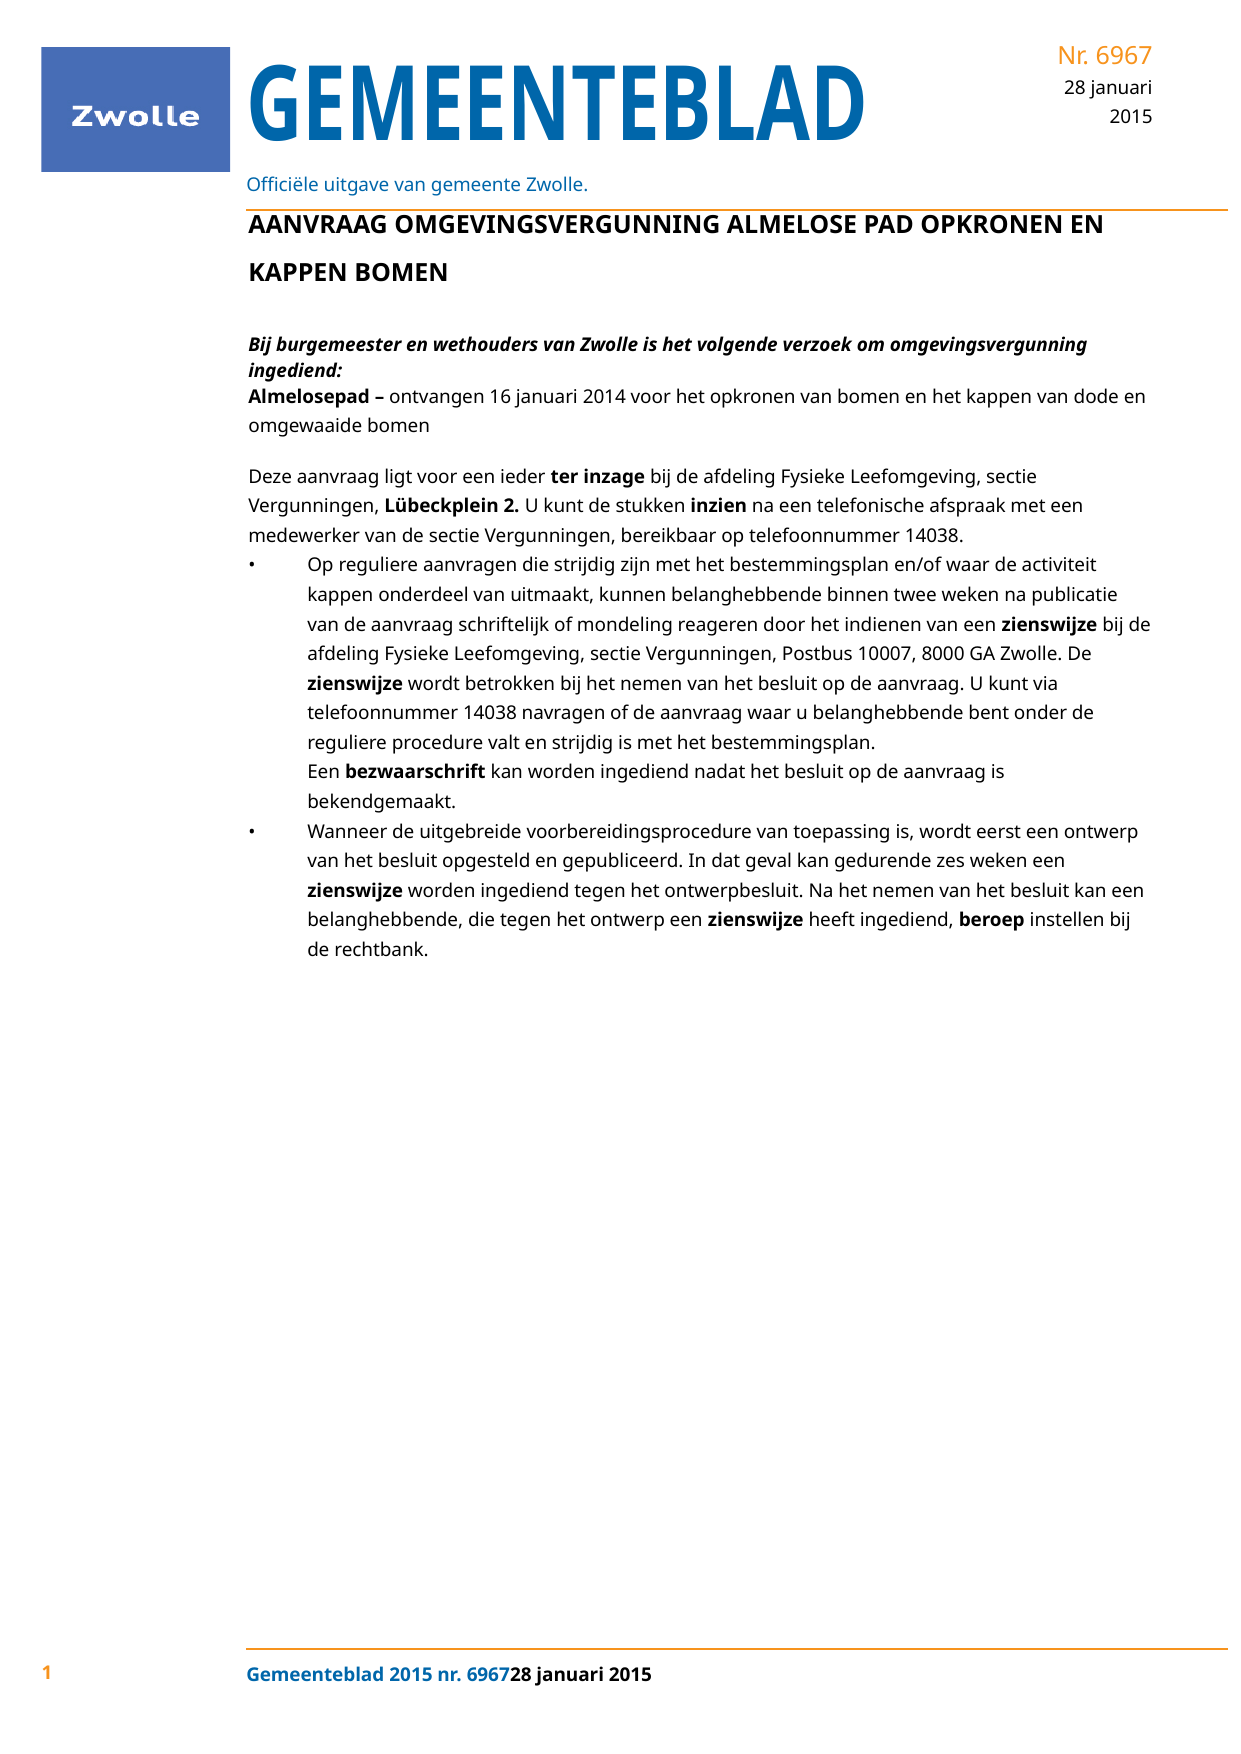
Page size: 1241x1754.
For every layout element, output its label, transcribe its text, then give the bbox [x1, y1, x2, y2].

list Een bezwaarschrift kan worden ingediend nadat het besluit op de aanvraag is bekendgemaakt. [248, 759, 1152, 814]
picture [41, 47, 231, 172]
list Op reguliere aanvragen die strijdig zijn met het bestemmingsplan en/of waar de activiteit kappen onderdeel van uitmaakt, kunnen belanghebbende binnen twee weken na publicatie van de aanvraag schriftelijk of mondeling reageren door het indienen van een zienswijze bij de afdeling Fysieke Leefomgeving, sectie Vergunningen, Postbus 10007, 8000 GA Zwolle. De zienswijze wordt betrokken bij het nemen van het besluit op de aanvraag. U kunt via telefoonnummer 14038 navragen of de aanvraag waar u belanghebbende bent onder de reguliere procedure valt en strijdig is met het bestemmingsplan. [248, 552, 1152, 755]
text Deze aanvraag ligt voor een ieder ter inzage bij de afdeling Fysieke Leefomgeving, sectie Vergunningen, Lübeckplein 2. U kunt de stukken inzien na een telefonische afspraak met een medewerker van de sectie Vergunningen, bereikbaar op telefoonnummer 14038. [248, 463, 1152, 548]
text Bij burgemeester en wethouders van Zwolle is het volgende verzoek om omgevingsvergunning ingediend: [248, 331, 1152, 383]
list Wanneer de uitgebreide voorbereidingsprocedure van toepassing is, wordt eerst een ontwerp van het besluit opgesteld en gepubliceerd. In dat geval kan gedurende zes weken een zienswijze worden ingediend tegen het ontwerpbesluit. Na het nemen van het besluit kan een belanghebbende, die tegen het ontwerp een zienswijze heeft ingediend, beroep instellen bij de rechtbank. [248, 818, 1152, 962]
text Almelosepad – ontvangen 16 januari 2014 voor het opkronen van bomen en het kappen van dode en omgewaaide bomen [248, 383, 1152, 438]
text AANVRAAG OMGEVINGSVERGUNNING ALMELOSE PAD OPKRONEN EN KAPPEN BOMEN [248, 211, 1152, 288]
